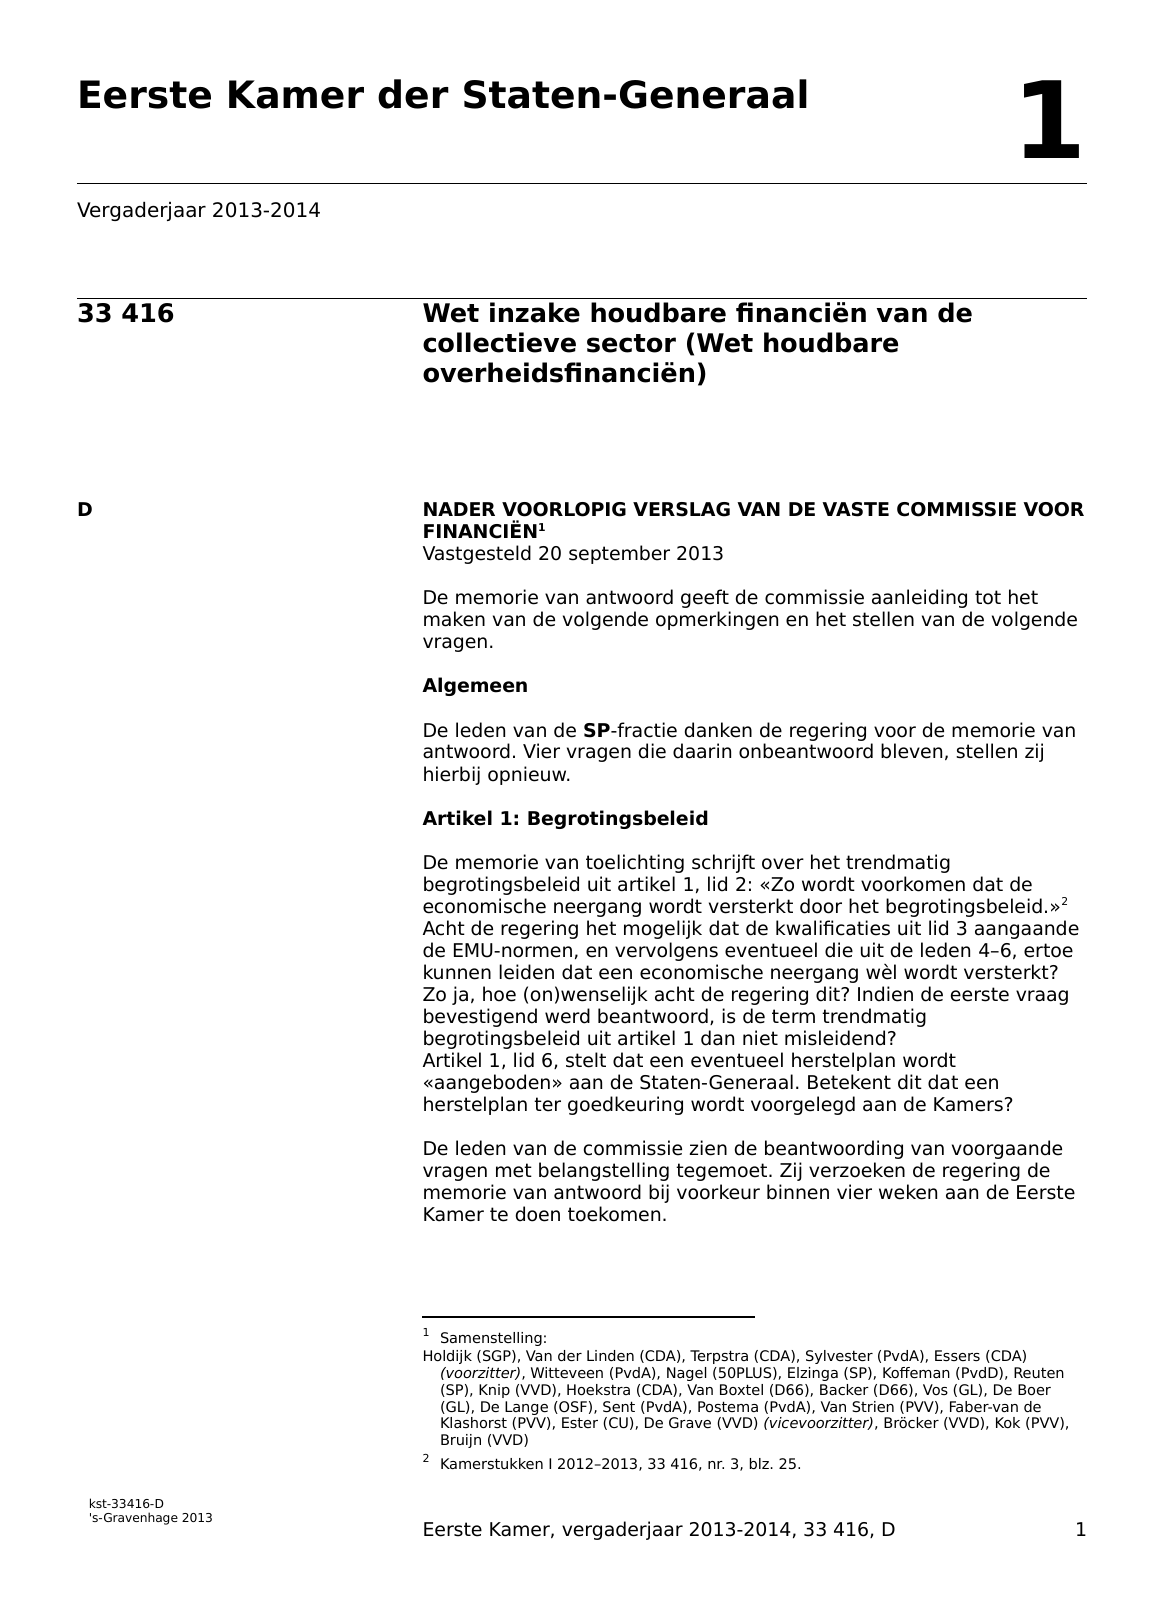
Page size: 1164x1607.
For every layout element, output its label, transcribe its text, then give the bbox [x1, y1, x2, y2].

text Holdijk (SGP), Van der Linden (CDA), Terpstra (CDA), Sylvester (PvdA), Essers (CDA) (voorzitter), Witteveen (PvdA), Nagel (50PLUS), Elzinga (SP), Koffeman (PvdD), Reuten (SP), Knip (VVD), Hoekstra (CDA), Van Boxtel (D66), Backer (D66), Vos (GL), De Boer (GL), De Lange (OSF), Sent (PvdA), Postema (PvdA), Van Strien (PVV), Faber-van de Klashorst (PVV), Ester (CU), De Grave (VVD) (vicevoorzitter), Bröcker (VVD), Kok (PVV), Bruijn (VVD) [422, 1348, 1087, 1449]
text De memorie van antwoord geeft de commissie aanleiding tot het maken van de volgende opmerkingen en het stellen van de volgende vragen. [422, 587, 1087, 653]
text Vastgesteld 20 september 2013 [422, 543, 1087, 565]
table_cell Vergaderjaar 2013-2014 [77, 184, 1087, 298]
text Samenstelling: [422, 1326, 1087, 1348]
table_header Eerste Kamer der Staten-Generaal [77, 59, 886, 183]
text De leden van de SP-fractie danken de regering voor de memorie van antwoord. Vier vragen die daarin onbeantwoord bleven, stellen zij hierbij opnieuw. [422, 719, 1087, 785]
text Kamerstukken I 2012–2013, 33 416, nr. 3, blz. 25. [422, 1452, 1087, 1474]
text 's-Gravenhage 2013 [88, 1511, 323, 1525]
text De memorie van toelichting schrijft over het trendmatig begrotingsbeleid uit artikel 1, lid 2: «Zo wordt voorkomen dat de economische neergang wordt versterkt door het begrotingsbeleid.» Acht de regering het mogelijk dat de kwalificaties uit lid 3 aangaande de EMU-normen, en vervolgens eventueel die uit de leden 4–6, ertoe kunnen leiden dat een economische neergang wèl wordt versterkt? Zo ja, hoe (on)wenselijk acht de regering dit? Indien de eerste vraag bevestigend werd beantwoord, is de term trendmatig begrotingsbeleid uit artikel 1 dan niet misleidend? [422, 852, 1087, 1049]
subtitle Algemeen [422, 675, 1087, 697]
subtitle D NADER VOORLOPIG VERSLAG VAN DE VASTE COMMISSIE VOOR FINANCIËN [77, 499, 1087, 543]
table_header 1 [886, 59, 1087, 183]
subtitle Artikel 1: Begrotingsbeleid [422, 808, 1087, 829]
text Artikel 1, lid 6, stelt dat een eventueel herstelplan wordt «aangeboden» aan de Staten-Generaal. Betekent dit dat een herstelplan ter goedkeuring wordt voorgelegd aan de Kamers? [422, 1049, 1087, 1116]
text De leden van de commissie zien de beantwoording van voorgaande vragen met belangstelling tegemoet. Zij verzoeken de regering de memorie van antwoord bij voorkeur binnen vier weken aan de Eerste Kamer te doen toekomen. [422, 1138, 1087, 1226]
subtitle 33 416 Wet inzake houdbare financiën van de collectieve sector (Wet houdbare overheidsfinanciën) [77, 299, 1087, 388]
text kst-33416-D [88, 1497, 323, 1511]
